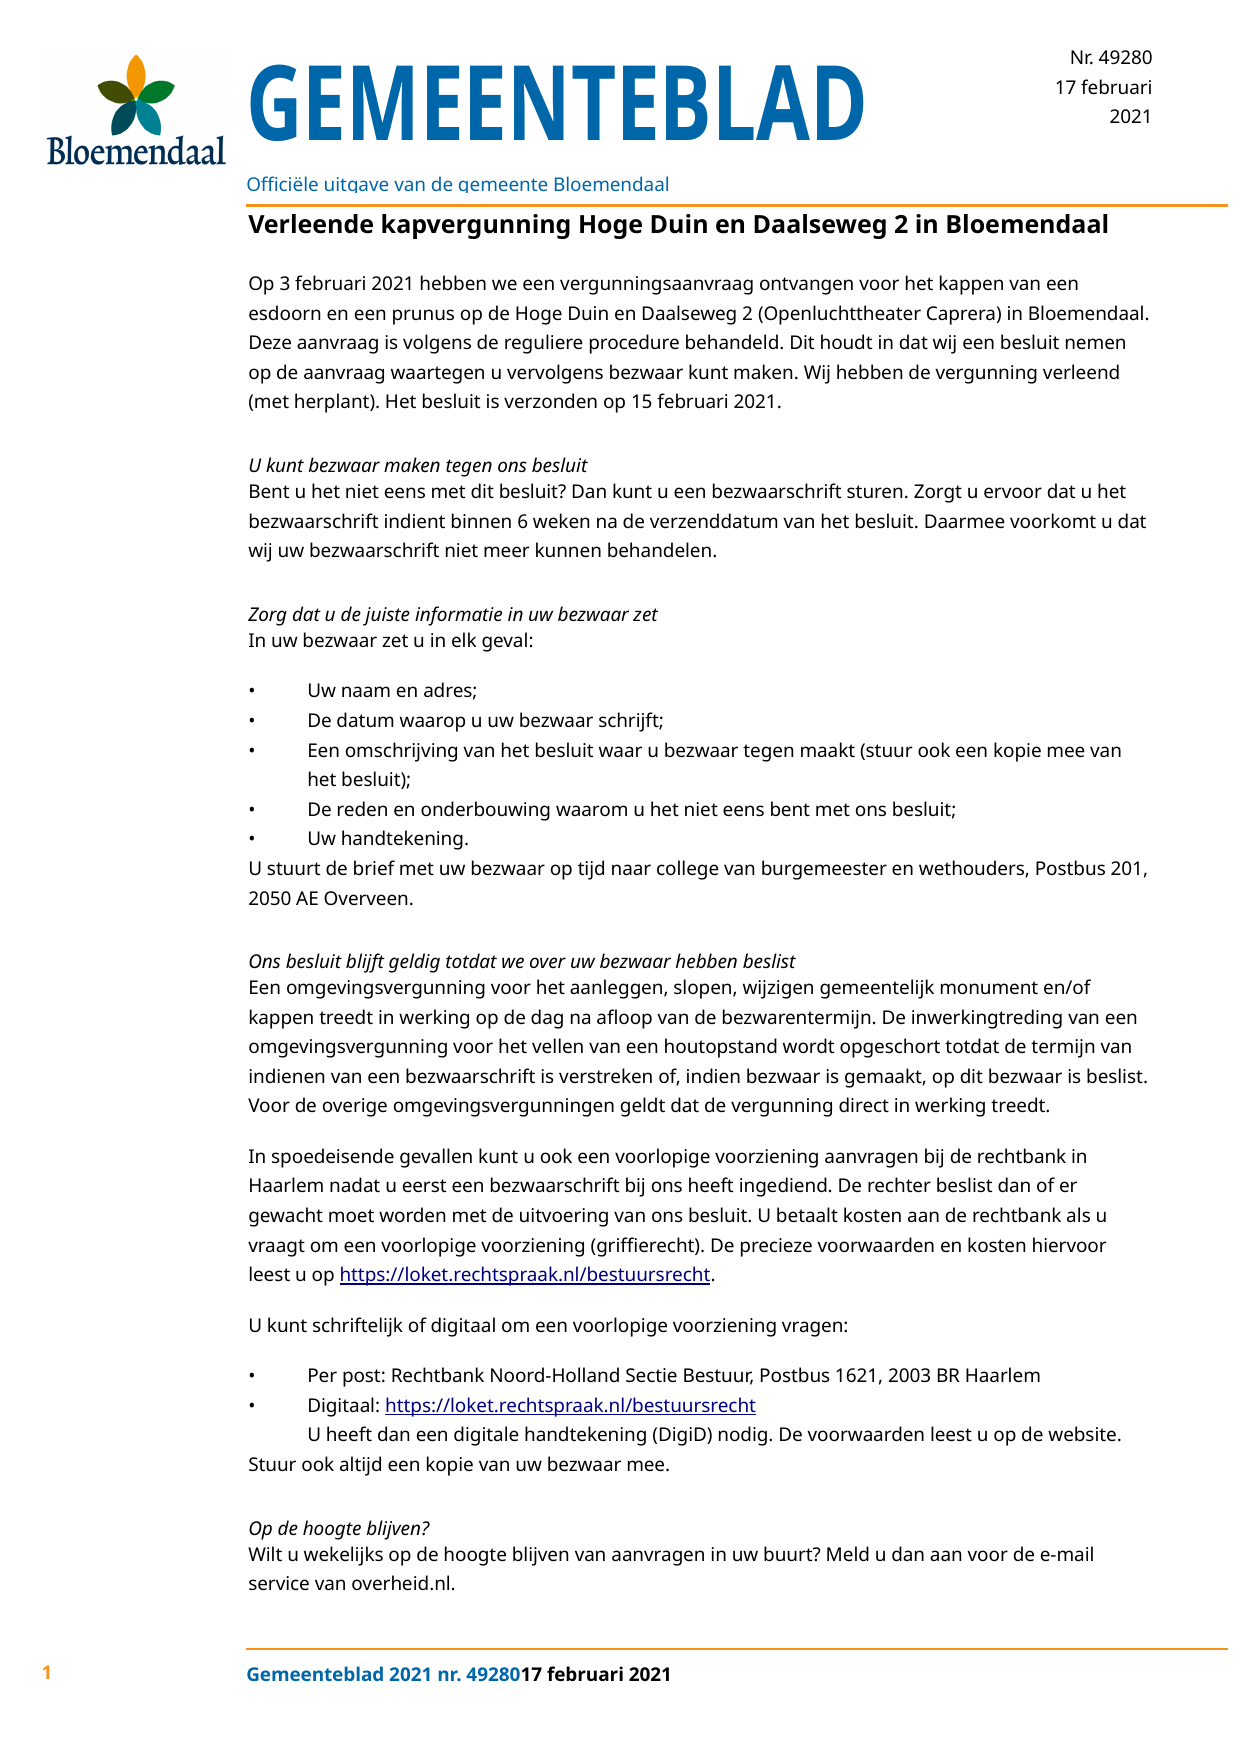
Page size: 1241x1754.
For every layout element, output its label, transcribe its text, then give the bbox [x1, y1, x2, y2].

text Wilt u wekelijks op de hoogte blijven van aanvragen in uw buurt? Meld u dan aan voor de e-mail service van overheid.nl. [248, 1541, 1152, 1596]
text Stuur ook altijd een kopie van uw bezwaar mee. [248, 1451, 1152, 1477]
text Op 3 februari 2021 hebben we een vergunningsaanvraag ontvangen voor het kappen van een esdoorn en een prunus op de Hoge Duin en Daalseweg 2 (Openluchttheater Caprera) in Bloemendaal. Deze aanvraag is volgens de reguliere procedure behandeld. Dit houdt in dat wij een besluit nemen op de aanvraag waartegen u vervolgens bezwaar kunt maken. Wij hebben de vergunning verleend (met herplant). Het besluit is verzonden op 15 februari 2021. [248, 270, 1152, 414]
list U heeft dan een digitale handtekening (DigiD) nodig. De voorwaarden leest u op de website. [248, 1421, 1152, 1447]
list De reden en onderbouwing waarom u het niet eens bent met ons besluit; [248, 796, 1152, 822]
text U stuurt de brief met uw bezwaar op tijd naar college van burgemeester en wethouders, Postbus 201, 2050 AE Overveen. [248, 855, 1152, 910]
text Een omgevingsvergunning voor het aanleggen, slopen, wijzigen gemeentelijk monument en/of kappen treedt in werking op de dag na afloop van de bezwarentermijn. De inwerkingtreding van een omgevingsvergunning voor het vellen van een houtopstand wordt opgeschort totdat de termijn van indienen van een bezwaarschrift is verstreken of, indien bezwaar is gemaakt, op dit bezwaar is beslist. Voor de overige omgevingsvergunningen geldt dat de vergunning direct in werking treedt. [248, 974, 1152, 1118]
text Zorg dat u de juiste informatie in uw bezwaar zet [248, 601, 1152, 627]
list De datum waarop u uw bezwaar schrijft; [248, 707, 1152, 733]
list Uw handtekening. [248, 826, 1152, 851]
list Per post: Rechtbank Noord-Holland Sectie Bestuur, Postbus 1621, 2003 BR Haarlem [248, 1362, 1152, 1388]
text U kunt bezwaar maken tegen ons besluit [248, 453, 1152, 478]
text In uw bezwaar zet u in elk geval: [248, 627, 1152, 653]
list Digitaal: https://loket.rechtspraak.nl/bestuursrecht [248, 1392, 1152, 1418]
text U kunt schriftelijk of digitaal om een voorlopige voorziening vragen: [248, 1312, 1152, 1338]
text In spoedeisende gevallen kunt u ook een voorlopige voorziening aanvragen bij de rechtbank in Haarlem nadat u eerst een bezwaarschrift bij ons heeft ingediend. De rechter beslist dan of er gewacht moet worden met de uitvoering van ons besluit. U betaalt kosten aan de rechtbank als u vraagt om een voorlopige voorziening (griffierecht). De precieze voorwaarden en kosten hiervoor leest u op https://loket.rechtspraak.nl/bestuursrecht. [248, 1143, 1152, 1287]
text Ons besluit blijft geldig totdat we over uw bezwaar hebben beslist [248, 949, 1152, 974]
list Uw naam en adres; [248, 678, 1152, 703]
list Een omschrijving van het besluit waar u bezwaar tegen maakt (stuur ook een kopie mee van het besluit); [248, 737, 1152, 792]
text Bent u het niet eens met dit besluit? Dan kunt u een bezwaarschrift sturen. Zorgt u ervoor dat u het bezwaarschrift indient binnen 6 weken na de verzenddatum van het besluit. Daarmee voorkomt u dat wij uw bezwaarschrift niet meer kunnen behandelen. [248, 478, 1152, 563]
text Verleende kapvergunning Hoge Duin en Daalseweg 2 in Bloemendaal [248, 207, 1152, 241]
picture [41, 47, 231, 172]
text Op de hoogte blijven? [248, 1515, 1152, 1541]
